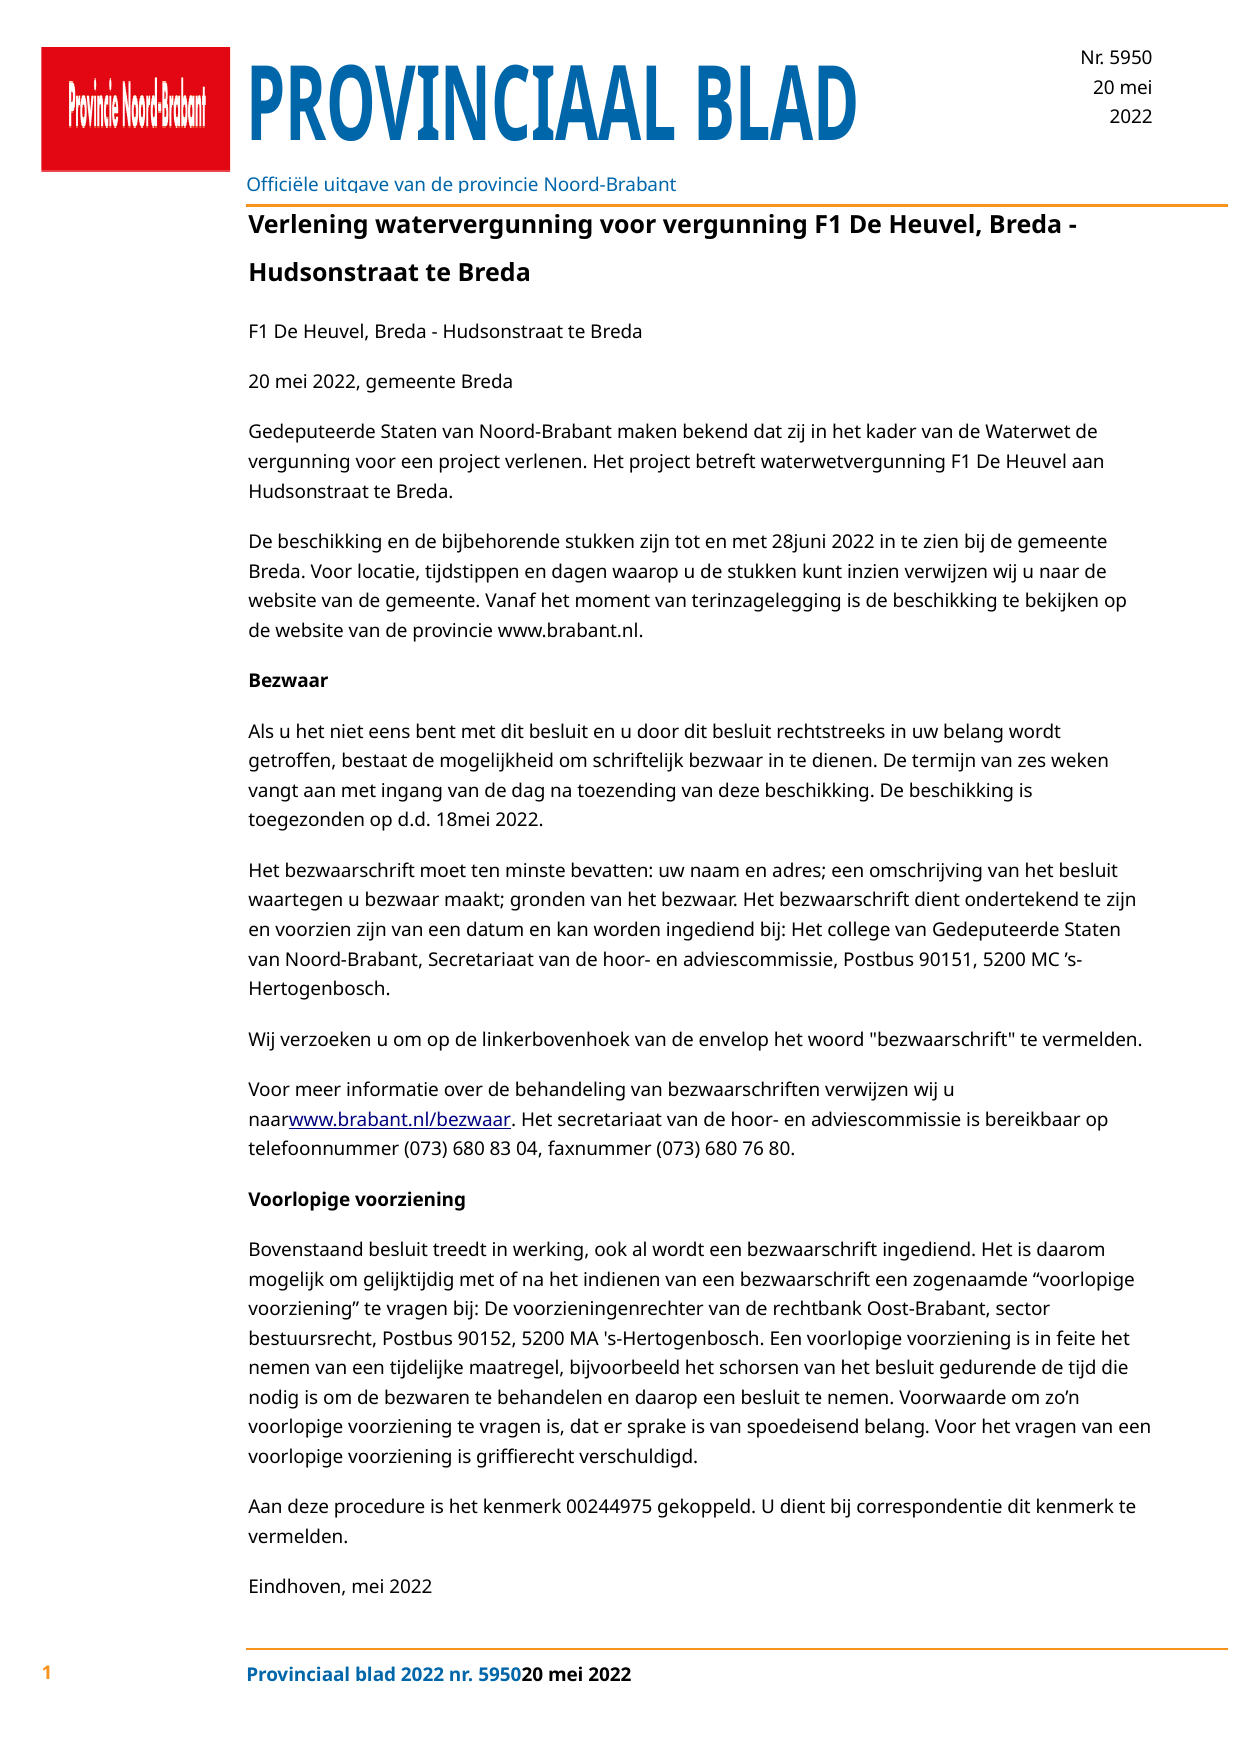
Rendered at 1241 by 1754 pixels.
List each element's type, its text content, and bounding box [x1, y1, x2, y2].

text Als u het niet eens bent met dit besluit en u door dit besluit rechtstreeks in uw belang wordt getroffen, bestaat de mogelijkheid om schriftelijk bezwaar in te dienen. De termijn van zes weken vangt aan met ingang van de dag na toezending van deze beschikking. De beschikking is toegezonden op d.d. 18mei 2022. [248, 718, 1152, 832]
text 20 mei 2022, gemeente Breda [248, 368, 1152, 394]
text Verlening watervergunning voor vergunning F1 De Heuvel, Breda - Hudsonstraat te Breda [248, 207, 1152, 288]
text Bovenstaand besluit treedt in werking, ook al wordt een bezwaarschrift ingediend. Het is daarom mogelijk om gelijktijdig met of na het indienen van een bezwaarschrift een zogenaamde “voorlopige voorziening” te vragen bij: De voorzieningenrechter van de rechtbank Oost-Brabant, sector bestuursrecht, Postbus 90152, 5200 MA 's-Hertogenbosch. Een voorlopige voorziening is in feite het nemen van een tijdelijke maatregel, bijvoorbeeld het schorsen van het besluit gedurende de tijd die nodig is om de bezwaren te behandelen en daarop een besluit te nemen. Voorwaarde om zo’n voorlopige voorziening te vragen is, dat er sprake is van spoedeisend belang. Voor het vragen van een voorlopige voorziening is griffierecht verschuldigd. [248, 1236, 1152, 1469]
text F1 De Heuvel, Breda - Hudsonstraat te Breda [248, 318, 1152, 344]
text Aan deze procedure is het kenmerk 00244975 gekoppeld. U dient bij correspondentie dit kenmerk te vermelden. [248, 1494, 1152, 1549]
picture [41, 47, 231, 172]
text Voorlopige voorziening [248, 1186, 1152, 1212]
text Bezwaar [248, 667, 1152, 693]
text De beschikking en de bijbehorende stukken zijn tot en met 28juni 2022 in te zien bij de gemeente Breda. Voor locatie, tijdstippen en dagen waarop u de stukken kunt inzien verwijzen wij u naar de website van de gemeente. Vanaf het moment van terinzagelegging is de beschikking te bekijken op de website van de provincie www.brabant.nl. [248, 528, 1152, 643]
text Het bezwaarschrift moet ten minste bevatten: uw naam en adres; een omschrijving van het besluit waartegen u bezwaar maakt; gronden van het bezwaar. Het bezwaarschrift dient ondertekend te zijn en voorzien zijn van een datum en kan worden ingediend bij: Het college van Gedeputeerde Staten van Noord-Brabant, Secretariaat van de hoor- en adviescommissie, Postbus 90151, 5200 MC ’s-Hertogenbosch. [248, 857, 1152, 1001]
text Eindhoven, mei 2022 [248, 1574, 1152, 1599]
text Voor meer informatie over de behandeling van bezwaarschriften verwijzen wij u naarwww.brabant.nl/bezwaar. Het secretariaat van de hoor- en adviescommissie is bereikbaar op telefoonnummer (073) 680 83 04, faxnummer (073) 680 76 80. [248, 1076, 1152, 1161]
text Gedeputeerde Staten van Noord-Brabant maken bekend dat zij in het kader van de Waterwet de vergunning voor een project verlenen. Het project betreft waterwetvergunning F1 De Heuvel aan Hudsonstraat te Breda. [248, 419, 1152, 504]
text Wij verzoeken u om op de linkerbovenhoek van de envelop het woord "bezwaarschrift" te vermelden. [248, 1026, 1152, 1052]
